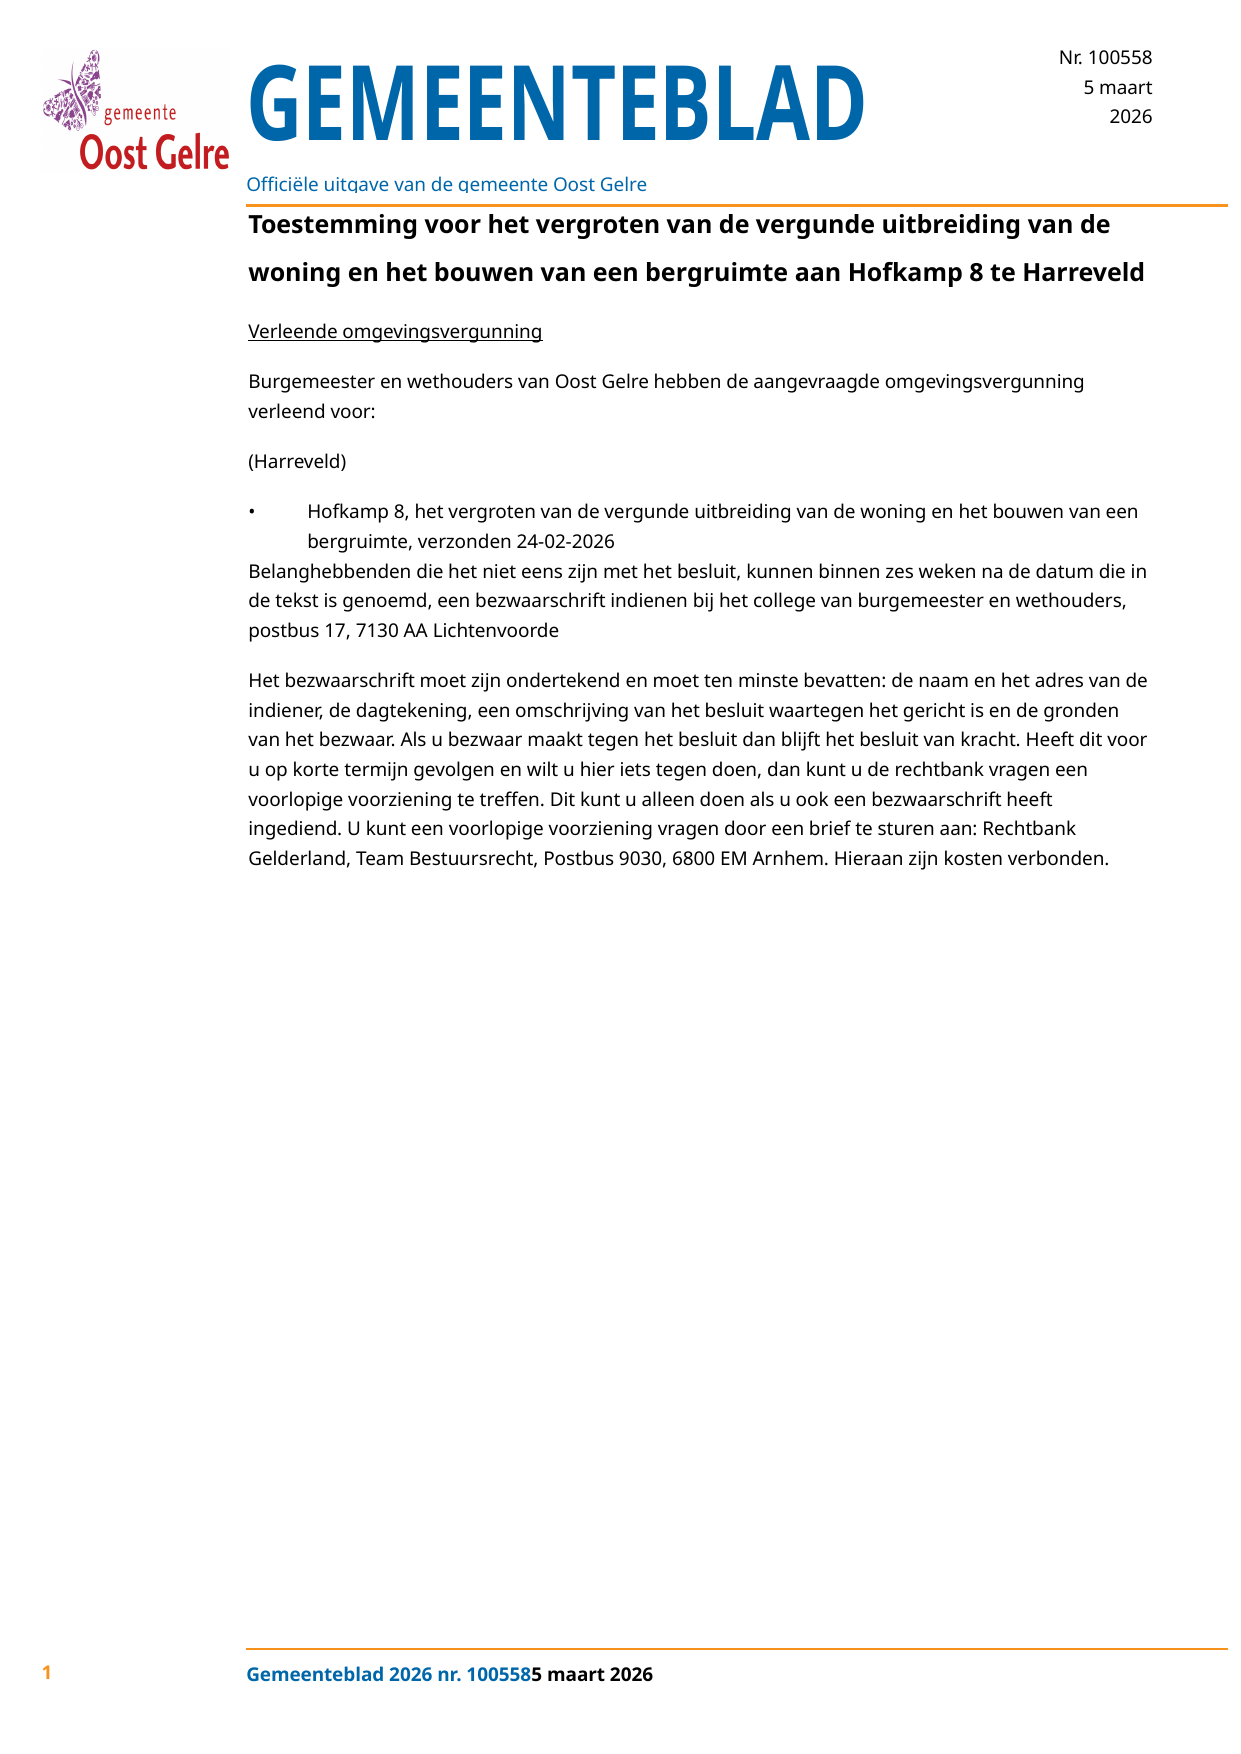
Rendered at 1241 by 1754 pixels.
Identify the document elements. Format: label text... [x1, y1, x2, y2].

list Hofkamp 8, het vergroten van de vergunde uitbreiding van de woning en het bouwen van een bergruimte, verzonden 24-02-2026 [248, 499, 1152, 554]
text Het bezwaarschrift moet zijn ondertekend en moet ten minste bevatten: de naam en het adres van de indiener, de dagtekening, een omschrijving van het besluit waartegen het gericht is en de gronden van het bezwaar. Als u bezwaar maakt tegen het besluit dan blijft het besluit van kracht. Heeft dit voor u op korte termijn gevolgen en wilt u hier iets tegen doen, dan kunt u de rechtbank vragen een voorlopige voorziening te treffen. Dit kunt u alleen doen als u ook een bezwaarschrift heeft ingediend. U kunt een voorlopige voorziening vragen door een brief te sturen aan: Rechtbank Gelderland, Team Bestuursrecht, Postbus 9030, 6800 EM Arnhem. Hieraan zijn kosten verbonden. [248, 667, 1152, 871]
text Toestemming voor het vergroten van de vergunde uitbreiding van de woning en het bouwen van een bergruimte aan Hofkamp 8 te Harreveld [248, 207, 1152, 288]
text Burgemeester en wethouders van Oost Gelre hebben de aangevraagde omgevingsvergunning verleend voor: [248, 368, 1152, 424]
text Belanghebbenden die het niet eens zijn met het besluit, kunnen binnen zes weken na de datum die in de tekst is genoemd, een bezwaarschrift indienen bij het college van burgemeester en wethouders, postbus 17, 7130 AA Lichtenvoorde [248, 558, 1152, 643]
picture [41, 47, 231, 172]
text (Harreveld) [248, 448, 1152, 474]
text Verleende omgevingsvergunning [248, 318, 1152, 344]
